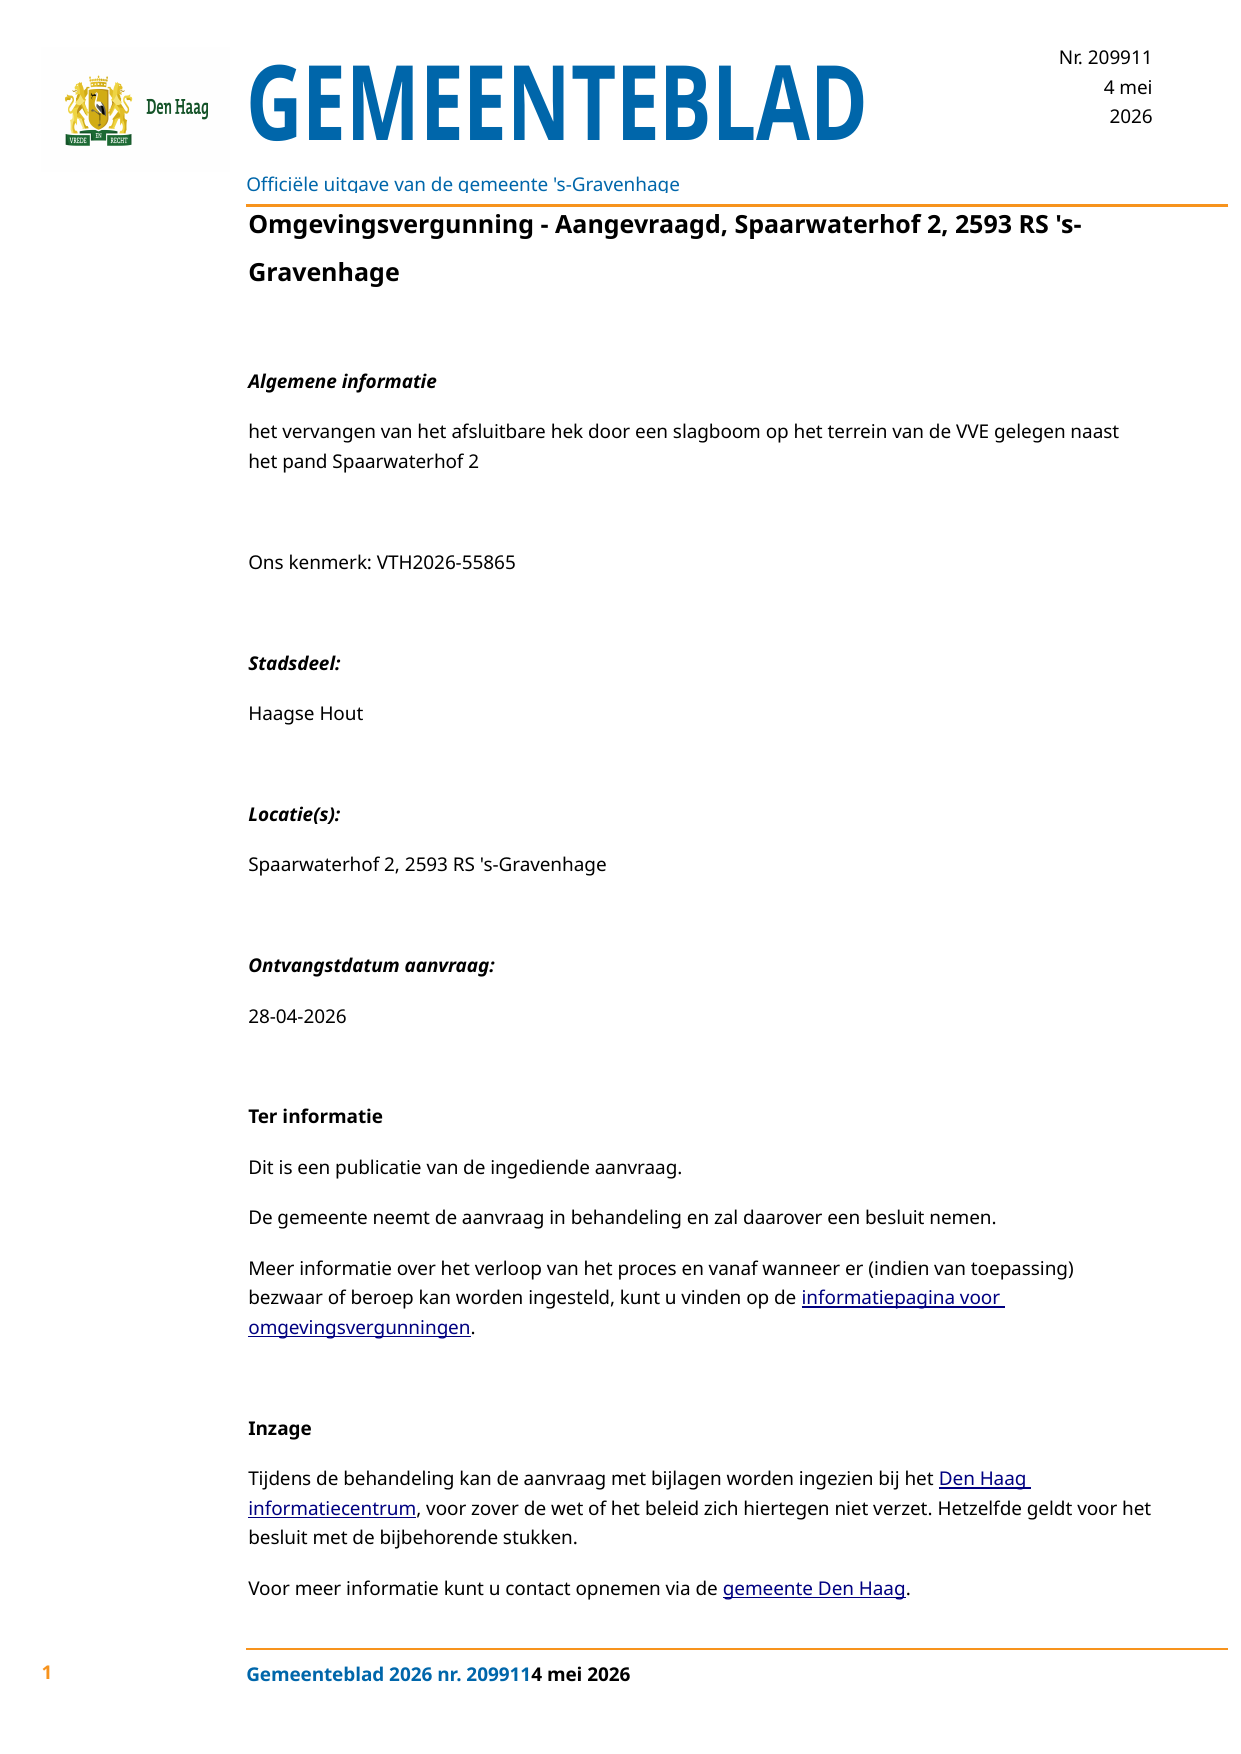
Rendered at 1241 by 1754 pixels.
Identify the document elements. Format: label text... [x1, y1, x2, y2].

text Ontvangstdatum aanvraag: [248, 952, 1152, 978]
text 28-04-2026 [248, 1003, 1152, 1029]
text Spaarwaterhof 2, 2593 RS 's-Gravenhage [248, 852, 1152, 877]
text Stadsdeel: [248, 650, 1152, 676]
text Inzage [248, 1415, 1152, 1441]
text De gemeente neemt de aanvraag in behandeling en zal daarover een besluit nemen. [248, 1204, 1152, 1230]
text Voor meer informatie kunt u contact opnemen via de gemeente Den Haag. [248, 1575, 1152, 1601]
text Tijdens de behandeling kan de aanvraag met bijlagen worden ingezien bij het Den Haag informatiecentrum, voor zover de wet of het beleid zich hiertegen niet verzet. Hetzelfde geldt voor het besluit met de bijbehorende stukken. [248, 1465, 1152, 1550]
picture [41, 47, 231, 172]
text Dit is een publicatie van de ingediende aanvraag. [248, 1154, 1152, 1180]
text Ter informatie [248, 1104, 1152, 1129]
text Ons kenmerk: VTH2026-55865 [248, 549, 1152, 575]
text Omgevingsvergunning - Aangevraagd, Spaarwaterhof 2, 2593 RS 's-Gravenhage [248, 207, 1152, 288]
text Meer informatie over het verloop van het proces en vanaf wanneer er (indien van toepassing) bezwaar of beroep kan worden ingesteld, kunt u vinden op de informatiepagina voor omgevingsvergunningen. [248, 1255, 1152, 1340]
text Haagse Hout [248, 700, 1152, 726]
text Algemene informatie [248, 368, 1152, 394]
text het vervangen van het afsluitbare hek door een slagboom op het terrein van de VVE gelegen naast het pand Spaarwaterhof 2 [248, 419, 1152, 474]
text Locatie(s): [248, 801, 1152, 827]
